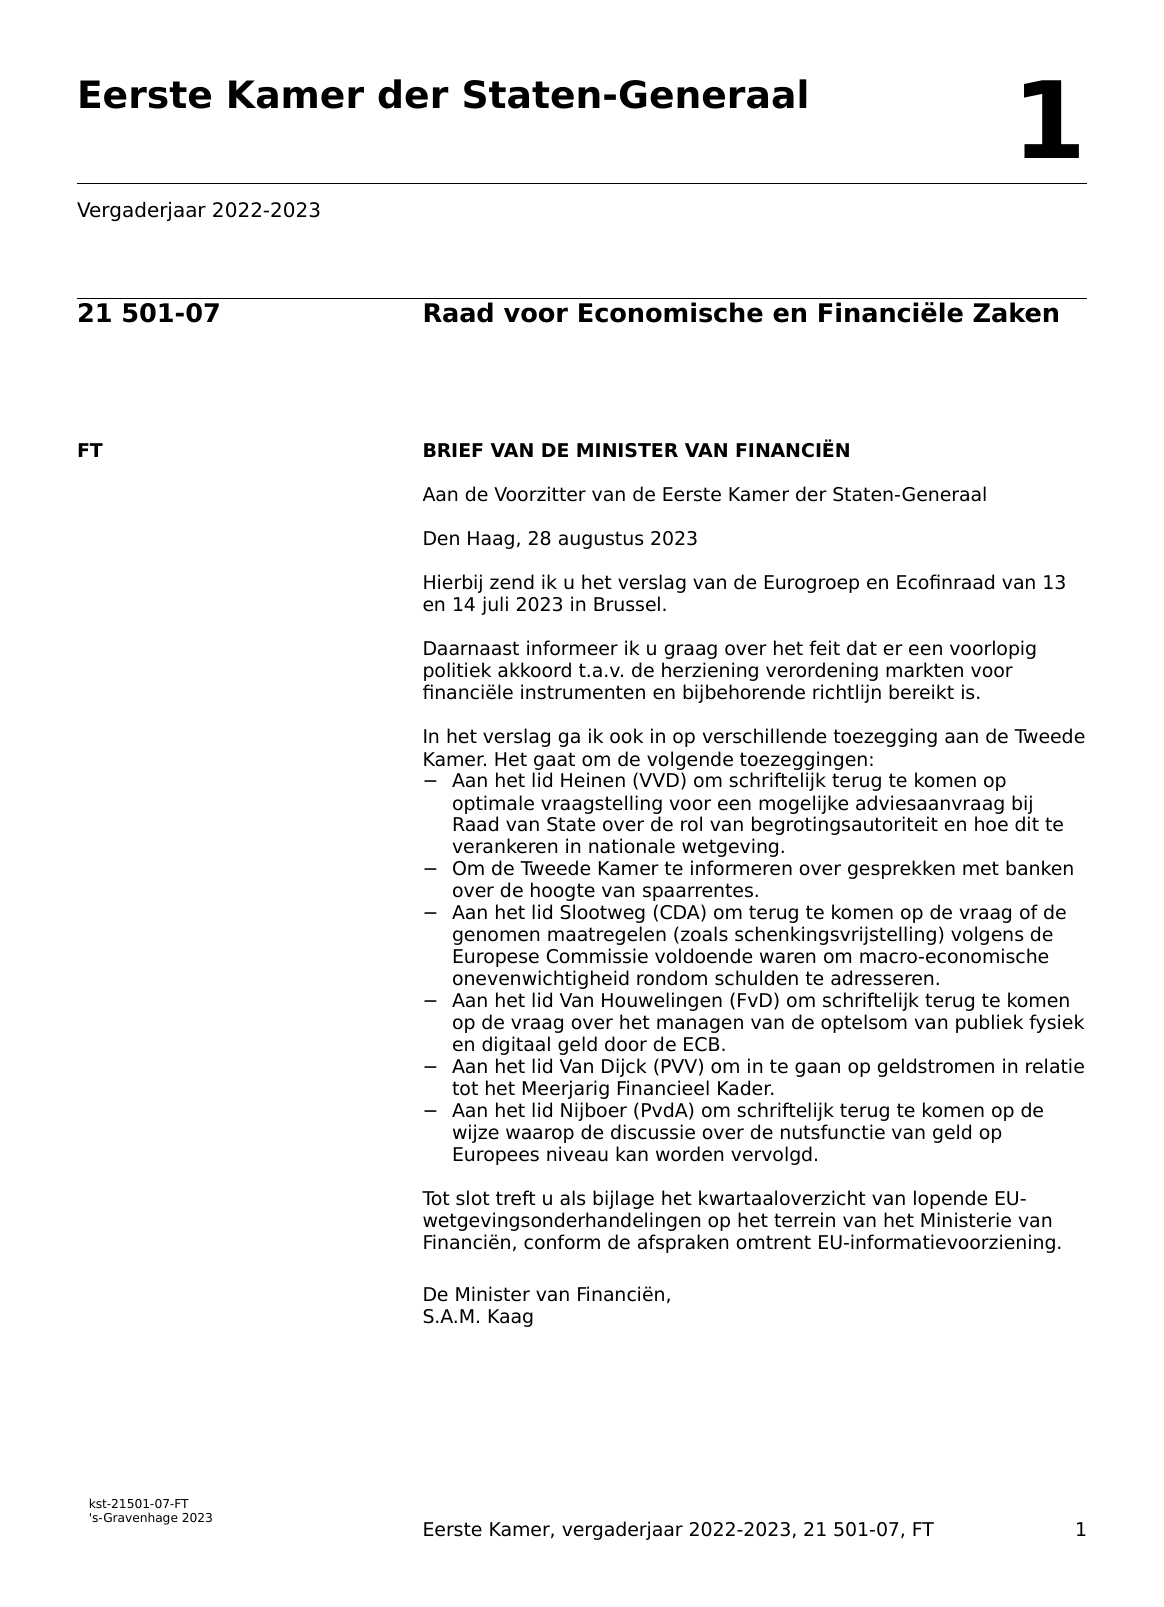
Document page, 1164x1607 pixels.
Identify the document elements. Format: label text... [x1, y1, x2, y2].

text − Aan het lid Slootweg (CDA) om terug te komen op de vraag of de genomen maatregelen (zoals schenkingsvrijstelling) volgens de Europese Commissie voldoende waren om macro-economische onevenwichtigheid rondom schulden te adresseren. [422, 902, 1087, 990]
text − Om de Tweede Kamer te informeren over gesprekken met banken over de hoogte van spaarrentes. [422, 858, 1087, 902]
text Tot slot treft u als bijlage het kwartaaloverzicht van lopende EU-wetgevingsonderhandelingen op het terrein van het Ministerie van Financiën, conform de afspraken omtrent EU-informatievoorziening. [422, 1188, 1087, 1254]
text − Aan het lid Van Dijck (PVV) om in te gaan op geldstromen in relatie tot het Meerjarig Financieel Kader. [422, 1056, 1087, 1100]
text De Minister van Financiën, S.A.M. Kaag [422, 1284, 1087, 1328]
text − Aan het lid Nijboer (PvdA) om schriftelijk terug te komen op de wijze waarop de discussie over de nutsfunctie van geld op Europees niveau kan worden vervolgd. [422, 1100, 1087, 1166]
text Hierbij zend ik u het verslag van de Eurogroep en Ecofinraad van 13 en 14 juli 2023 in Brussel. [422, 572, 1087, 616]
subtitle 21 501-07 Raad voor Economische en Financiële Zaken [77, 299, 1087, 329]
text kst-21501-07-FT [88, 1497, 323, 1511]
table_cell Vergaderjaar 2022-2023 [77, 184, 1087, 298]
text Den Haag, 28 augustus 2023 [422, 528, 1087, 550]
text 's-Gravenhage 2023 [88, 1511, 323, 1525]
table_header Eerste Kamer der Staten-Generaal [77, 59, 886, 183]
subtitle FT BRIEF VAN DE MINISTER VAN FINANCIËN [77, 440, 1087, 462]
text − Aan het lid Heinen (VVD) om schriftelijk terug te komen op optimale vraagstelling voor een mogelijke adviesaanvraag bij Raad van State over de rol van begrotingsautoriteit en hoe dit te verankeren in nationale wetgeving. [422, 770, 1087, 858]
text Daarnaast informeer ik u graag over het feit dat er een voorlopig politiek akkoord t.a.v. de herziening verordening markten voor financiële instrumenten en bijbehorende richtlijn bereikt is. [422, 638, 1087, 704]
text In het verslag ga ik ook in op verschillende toezegging aan de Tweede Kamer. Het gaat om de volgende toezeggingen: [422, 726, 1087, 770]
table_header 1 [886, 59, 1087, 183]
text − Aan het lid Van Houwelingen (FvD) om schriftelijk terug te komen op de vraag over het managen van de optelsom van publiek fysiek en digitaal geld door de ECB. [422, 990, 1087, 1056]
text Aan de Voorzitter van de Eerste Kamer der Staten-Generaal [422, 484, 1087, 506]
